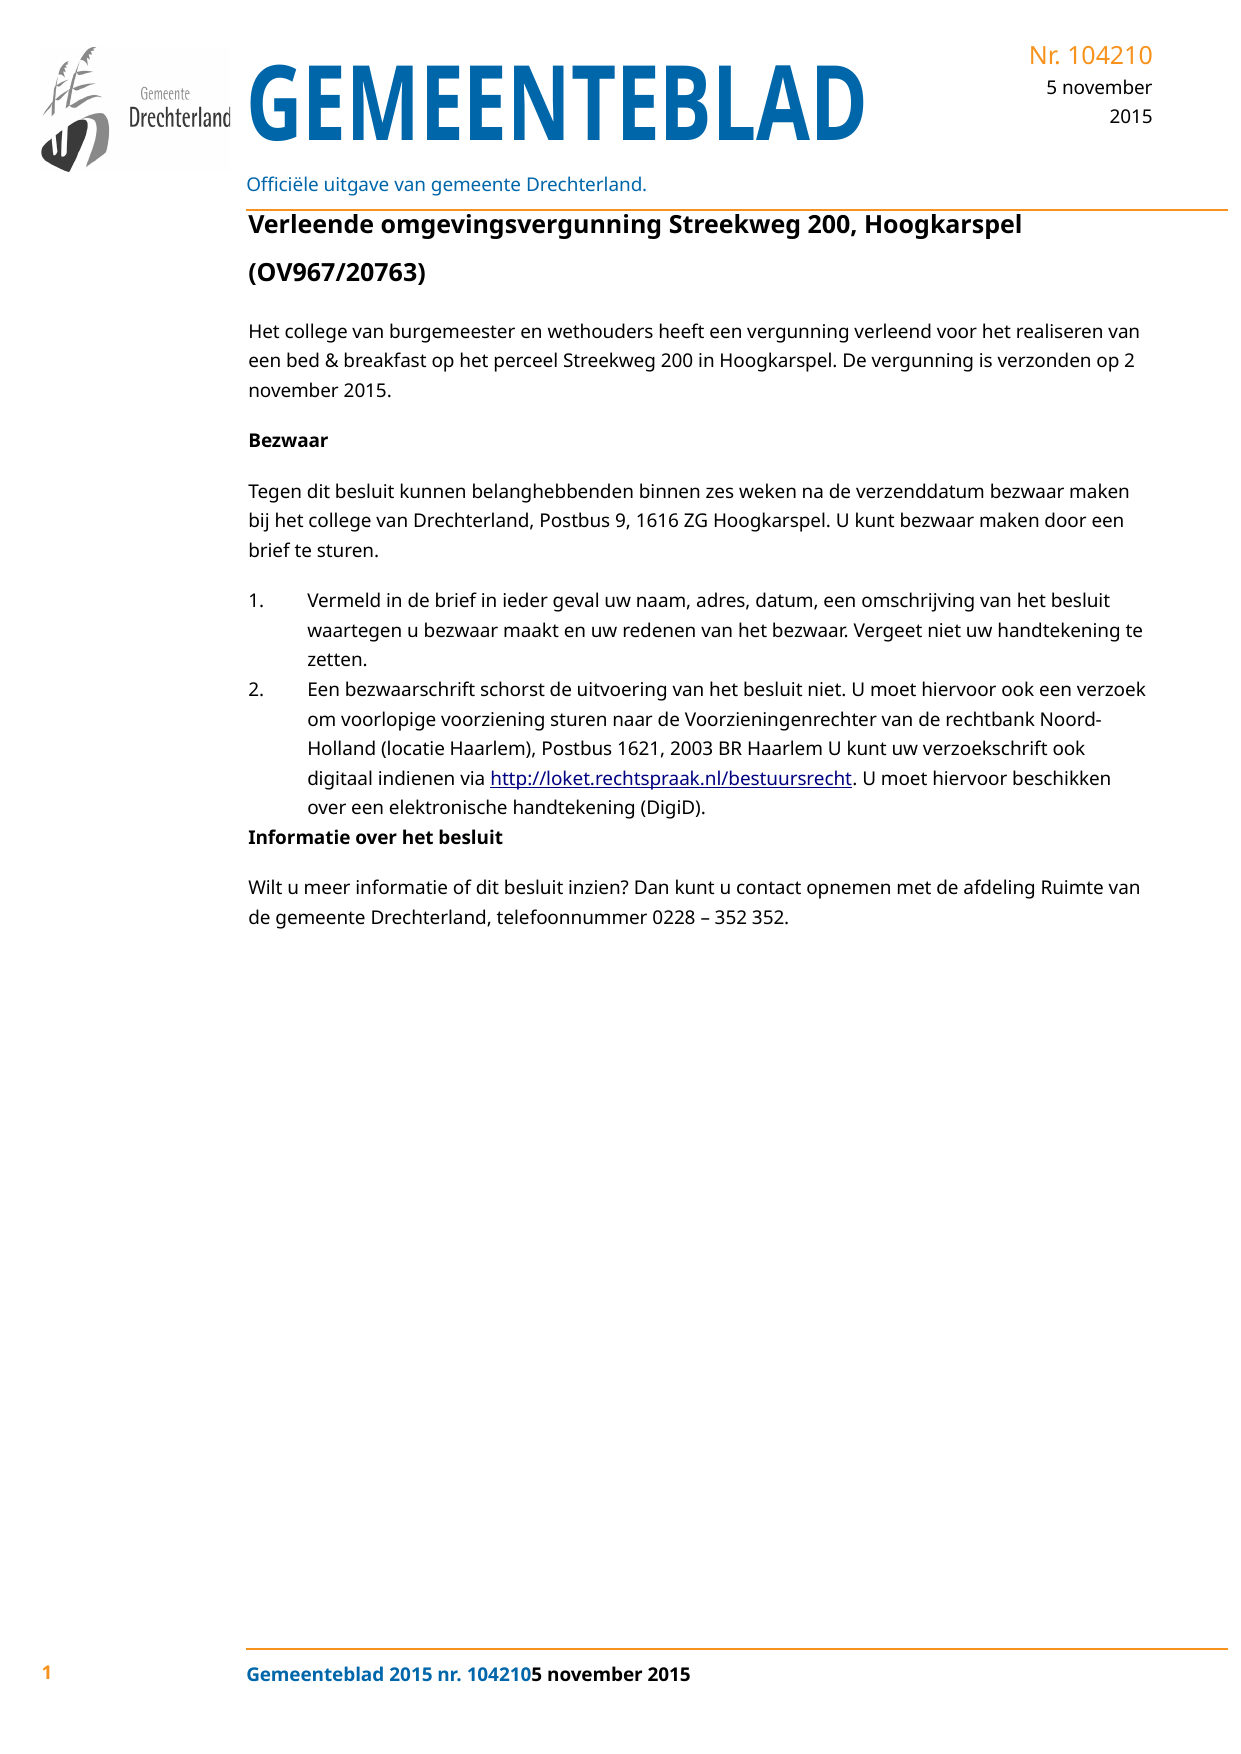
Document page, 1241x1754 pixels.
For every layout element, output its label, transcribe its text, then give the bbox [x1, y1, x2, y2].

text Het college van burgemeester en wethouders heeft een vergunning verleend voor het realiseren van een bed & breakfast op het perceel Streekweg 200 in Hoogkarspel. De vergunning is verzonden op 2 november 2015. [248, 318, 1152, 403]
list Vermeld in de brief in ieder geval uw naam, adres, datum, een omschrijving van het besluit waartegen u bezwaar maakt en uw redenen van het bezwaar. Vergeet niet uw handtekening te zetten. [248, 587, 1152, 672]
picture [41, 47, 231, 172]
text Informatie over het besluit [248, 824, 1152, 850]
text Bezwaar [248, 427, 1152, 453]
text Tegen dit besluit kunnen belanghebbenden binnen zes weken na de verzenddatum bezwaar maken bij het college van Drechterland, Postbus 9, 1616 ZG Hoogkarspel. U kunt bezwaar maken door een brief te sturen. [248, 478, 1152, 563]
text Verleende omgevingsvergunning Streekweg 200, Hoogkarspel (OV967/20763) [248, 211, 1152, 288]
text Wilt u meer informatie of dit besluit inzien? Dan kunt u contact opnemen met de afdeling Ruimte van de gemeente Drechterland, telefoonnummer 0228 – 352 352. [248, 874, 1152, 930]
list Een bezwaarschrift schorst de uitvoering van het besluit niet. U moet hiervoor ook een verzoek om voorlopige voorziening sturen naar de Voorzieningenrechter van de rechtbank Noord-Holland (locatie Haarlem), Postbus 1621, 2003 BR Haarlem U kunt uw verzoekschrift ook digitaal indienen via http://loket.rechtspraak.nl/bestuursrecht. U moet hiervoor beschikken over een elektronische handtekening (DigiD). [248, 676, 1152, 820]
